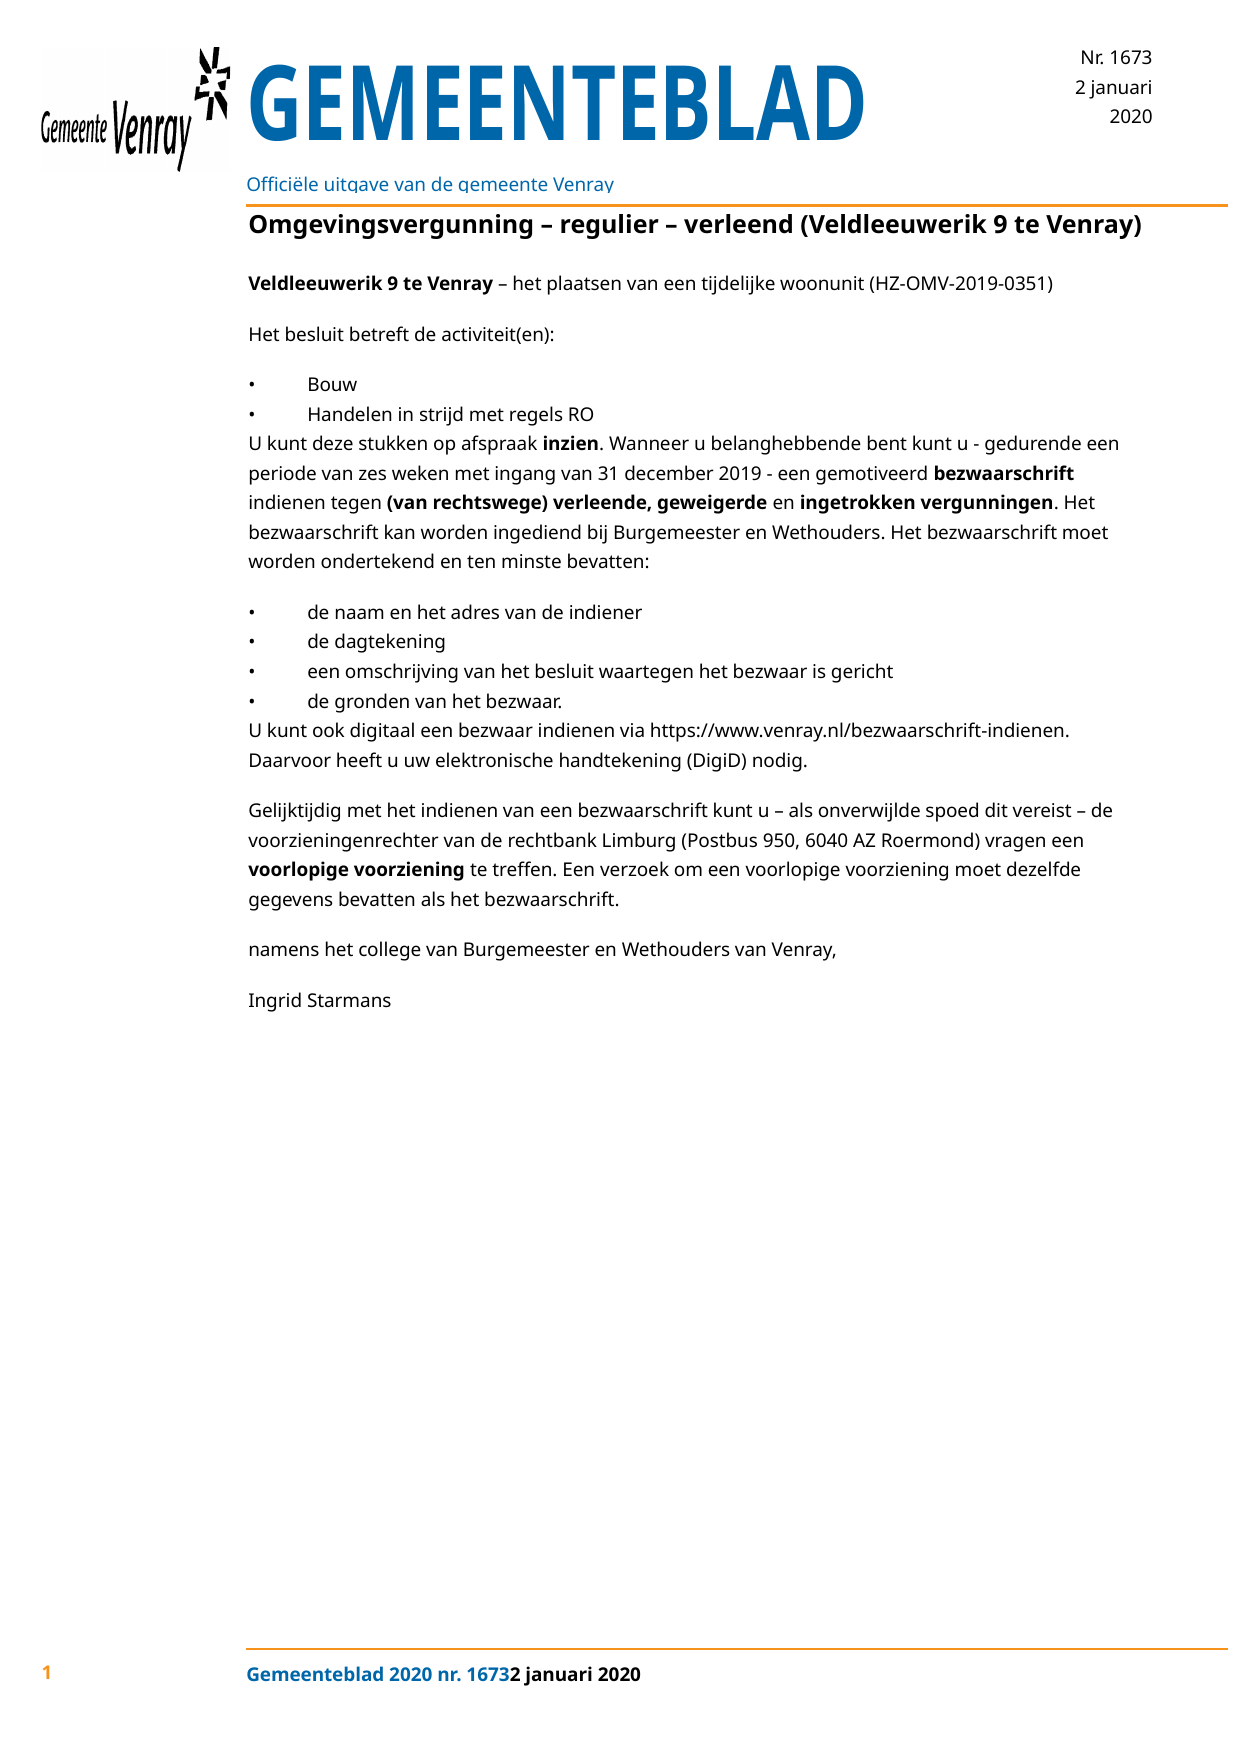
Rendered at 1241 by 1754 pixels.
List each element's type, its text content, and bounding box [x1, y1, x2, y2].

list Handelen in strijd met regels RO [248, 401, 1152, 426]
list de naam en het adres van de indiener [248, 599, 1152, 625]
text Ingrid Starmans [248, 987, 1152, 1013]
list een omschrijving van het besluit waartegen het bezwaar is gericht [248, 658, 1152, 684]
text Omgevingsvergunning – regulier – verleend (Veldleeuwerik 9 te Venray) [248, 207, 1152, 241]
text Veldleeuwerik 9 te Venray – het plaatsen van een tijdelijke woonunit (HZ-OMV-2019-0351) [248, 270, 1152, 296]
picture [41, 47, 231, 172]
text namens het college van Burgemeester en Wethouders van Venray, [248, 937, 1152, 962]
text Het besluit betreft de activiteit(en): [248, 321, 1152, 346]
list de dagtekening [248, 629, 1152, 654]
text U kunt ook digitaal een bezwaar indienen via https://www.venray.nl/bezwaarschrift-indienen. Daarvoor heeft u uw elektronische handtekening (DigiD) nodig. [248, 717, 1152, 773]
text Gelijktijdig met het indienen van een bezwaarschrift kunt u – als onverwijlde spoed dit vereist – de voorzieningenrechter van de rechtbank Limburg (Postbus 950, 6040 AZ Roermond) vragen een voorlopige voorziening te treffen. Een verzoek om een voorlopige voorziening moet dezelfde gegevens bevatten als het bezwaarschrift. [248, 797, 1152, 912]
list de gronden van het bezwaar. [248, 688, 1152, 713]
text U kunt deze stukken op afspraak inzien. Wanneer u belanghebbende bent kunt u - gedurende een periode van zes weken met ingang van 31 december 2019 - een gemotiveerd bezwaarschrift indienen tegen (van rechtswege) verleende, geweigerde en ingetrokken vergunningen. Het bezwaarschrift kan worden ingediend bij Burgemeester en Wethouders. Het bezwaarschrift moet worden ondertekend en ten minste bevatten: [248, 430, 1152, 574]
list Bouw [248, 371, 1152, 397]
